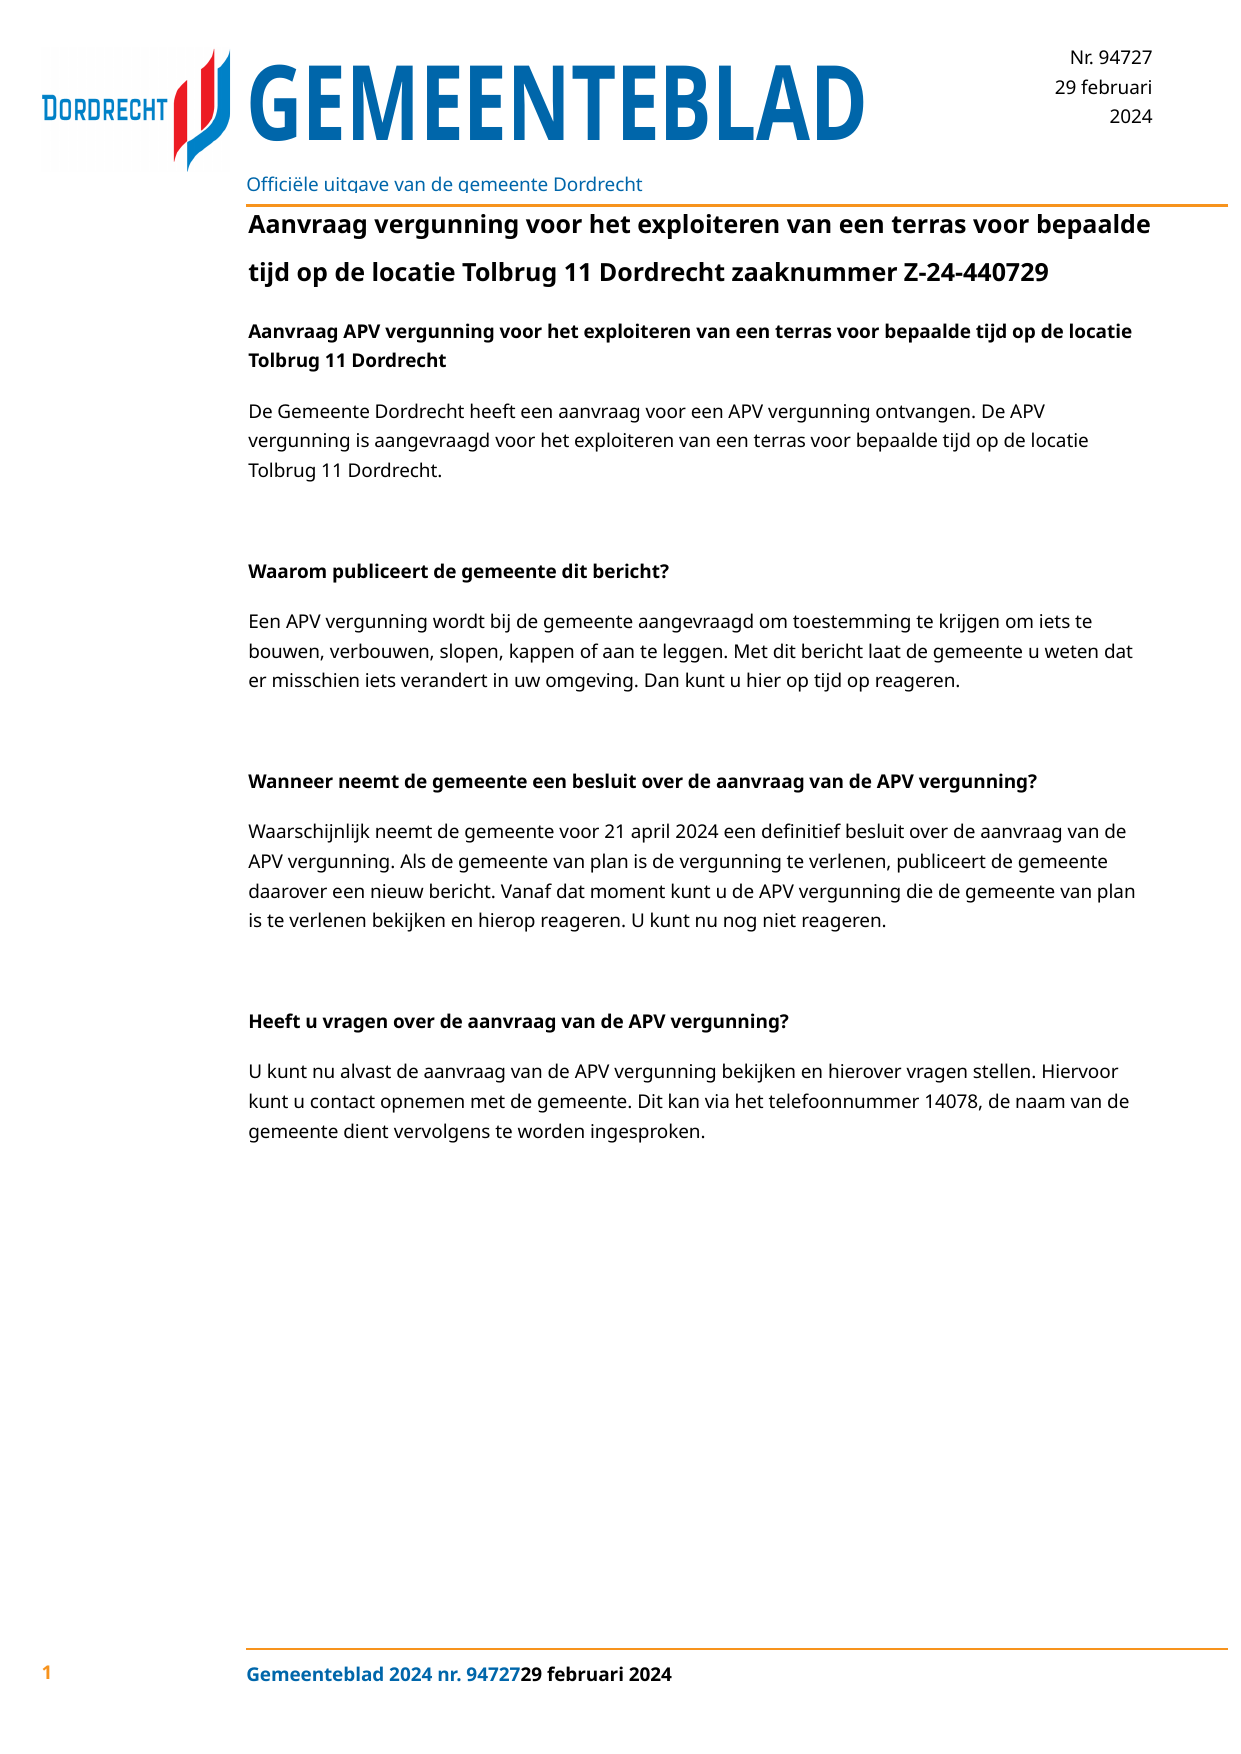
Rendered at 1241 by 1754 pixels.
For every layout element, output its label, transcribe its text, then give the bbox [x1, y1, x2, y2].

text Waarom publiceert de gemeente dit bericht? [248, 558, 1152, 584]
text U kunt nu alvast de aanvraag van de APV vergunning bekijken en hierover vragen stellen. Hiervoor kunt u contact opnemen met de gemeente. Dit kan via het telefoonnummer 14078, de naam van de gemeente dient vervolgens te worden ingesproken. [248, 1059, 1152, 1144]
text Een APV vergunning wordt bij de gemeente aangevraagd om toestemming te krijgen om iets te bouwen, verbouwen, slopen, kappen of aan te leggen. Met dit bericht laat de gemeente u weten dat er misschien iets verandert in uw omgeving. Dan kunt u hier op tijd op reageren. [248, 608, 1152, 693]
text Waarschijnlijk neemt de gemeente voor 21 april 2024 een definitief besluit over de aanvraag van de APV vergunning. Als de gemeente van plan is de vergunning te verlenen, publiceert de gemeente daarover een nieuw bericht. Vanaf dat moment kunt u de APV vergunning die de gemeente van plan is te verlenen bekijken en hierop reageren. U kunt nu nog niet reageren. [248, 819, 1152, 933]
picture [41, 47, 231, 172]
text Wanneer neemt de gemeente een besluit over de aanvraag van de APV vergunning? [248, 768, 1152, 794]
text De Gemeente Dordrecht heeft een aanvraag voor een APV vergunning ontvangen. De APV vergunning is aangevraagd voor het exploiteren van een terras voor bepaalde tijd op de locatie Tolbrug 11 Dordrecht. [248, 398, 1152, 483]
text Heeft u vragen over de aanvraag van de APV vergunning? [248, 1008, 1152, 1034]
text Aanvraag vergunning voor het exploiteren van een terras voor bepaalde tijd op de locatie Tolbrug 11 Dordrecht zaaknummer Z-24-440729 [248, 207, 1152, 288]
text Aanvraag APV vergunning voor het exploiteren van een terras voor bepaalde tijd op de locatie Tolbrug 11 Dordrecht [248, 318, 1152, 373]
